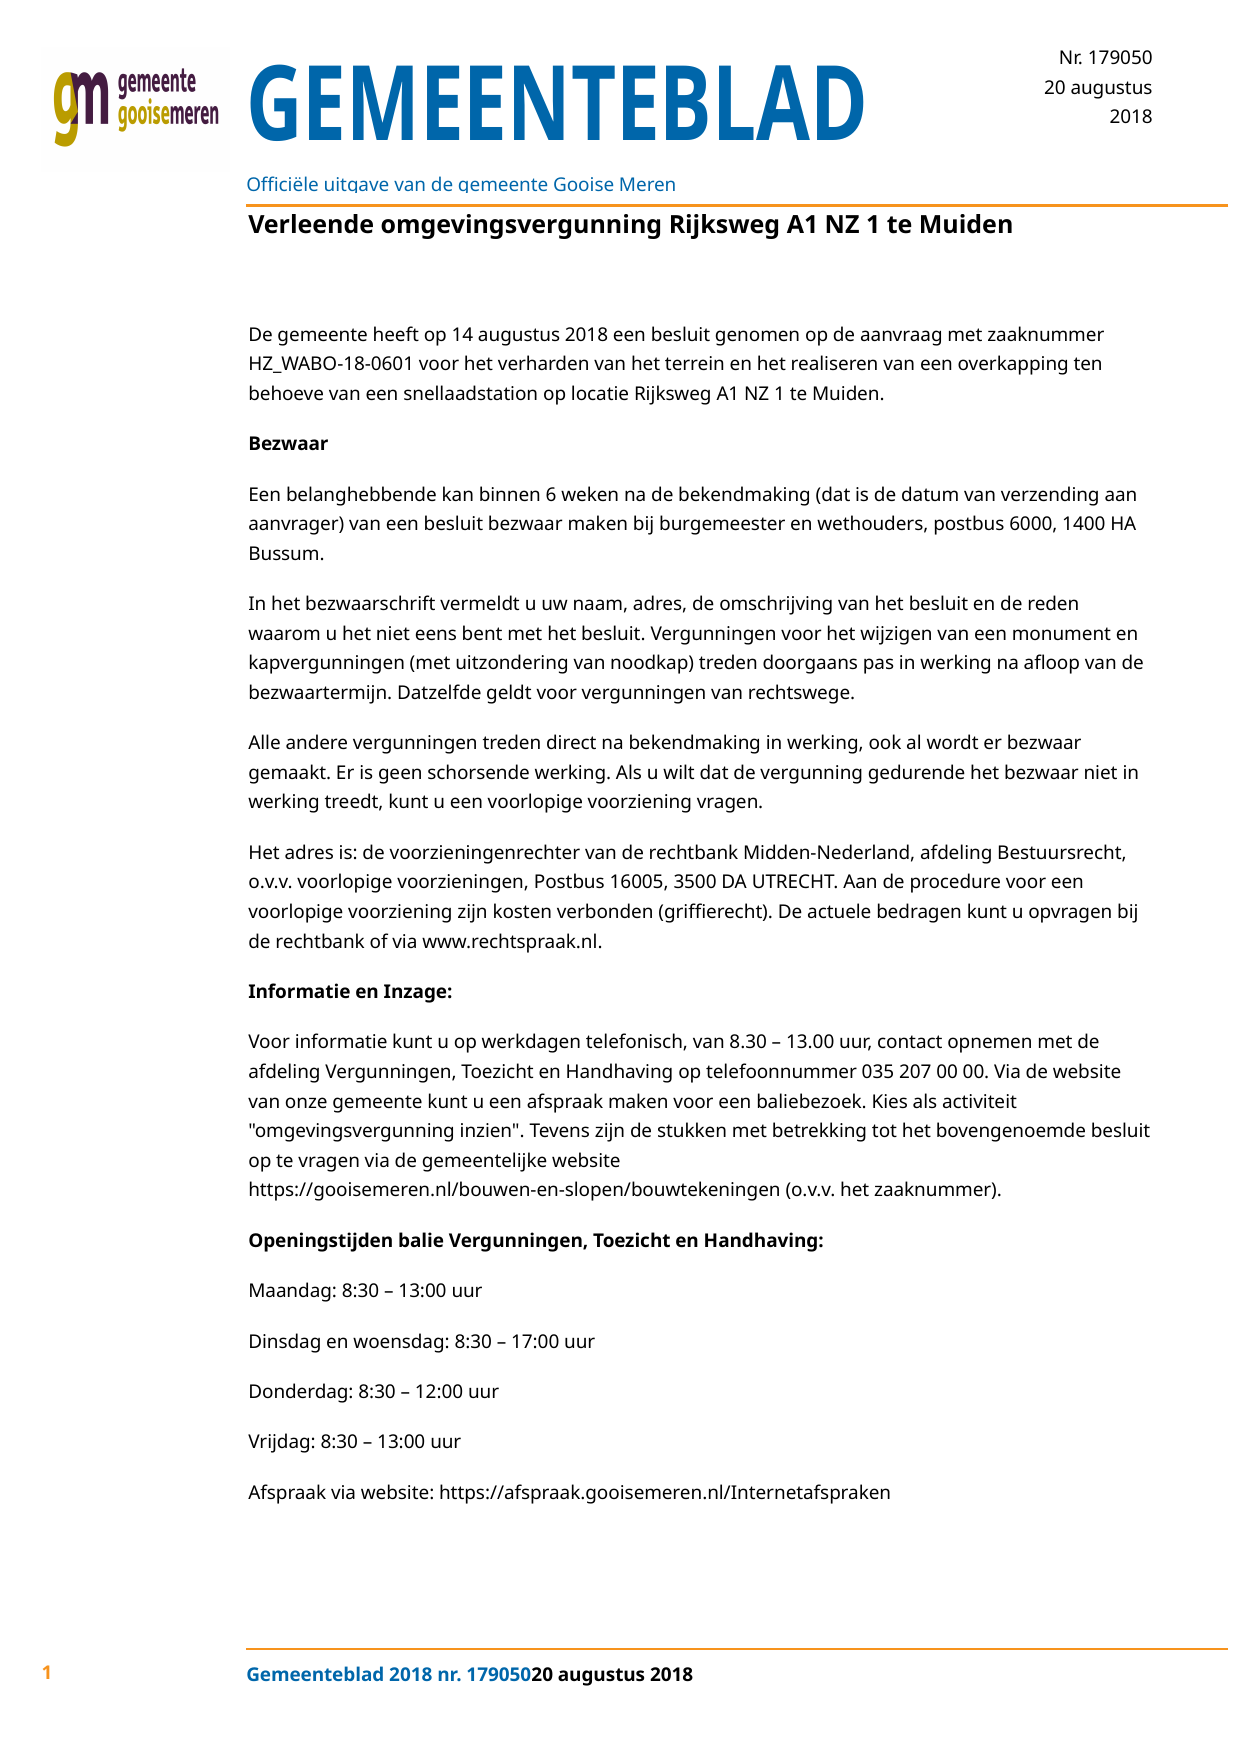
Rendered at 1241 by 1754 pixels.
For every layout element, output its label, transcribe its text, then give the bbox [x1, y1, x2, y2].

text Informatie en Inzage: [248, 978, 1152, 1004]
text Vrijdag: 8:30 – 13:00 uur [248, 1429, 1152, 1454]
text In het bezwaarschrift vermeldt u uw naam, adres, de omschrijving van het besluit en de reden waarom u het niet eens bent met het besluit. Vergunningen voor het wijzigen van een monument en kapvergunningen (met uitzondering van noodkap) treden doorgaans pas in werking na afloop van de bezwaartermijn. Datzelfde geldt voor vergunningen van rechtswege. [248, 590, 1152, 705]
text Het adres is: de voorzieningenrechter van de rechtbank Midden-Nederland, afdeling Bestuursrecht, o.v.v. voorlopige voorzieningen, Postbus 16005, 3500 DA UTRECHT. Aan de procedure voor een voorlopige voorziening zijn kosten verbonden (griffierecht). De actuele bedragen kunt u opvragen bij de rechtbank of via www.rechtspraak.nl. [248, 839, 1152, 953]
picture [41, 47, 231, 172]
text De gemeente heeft op 14 augustus 2018 een besluit genomen op de aanvraag met zaaknummer HZ_WABO-18-0601 voor het verharden van het terrein en het realiseren van een overkapping ten behoeve van een snellaadstation op locatie Rijksweg A1 NZ 1 te Muiden. [248, 321, 1152, 406]
text Donderdag: 8:30 – 12:00 uur [248, 1378, 1152, 1404]
text Alle andere vergunningen treden direct na bekendmaking in werking, ook al wordt er bezwaar gemaakt. Er is geen schorsende werking. Als u wilt dat de vergunning gedurende het bezwaar niet in werking treedt, kunt u een voorlopige voorziening vragen. [248, 729, 1152, 814]
text Een belanghebbende kan binnen 6 weken na de bekendmaking (dat is de datum van verzending aan aanvrager) van een besluit bezwaar maken bij burgemeester en wethouders, postbus 6000, 1400 HA Bussum. [248, 481, 1152, 566]
text Voor informatie kunt u op werkdagen telefonisch, van 8.30 – 13.00 uur, contact opnemen met de afdeling Vergunningen, Toezicht en Handhaving op telefoonnummer 035 207 00 00. Via de website van onze gemeente kunt u een afspraak maken voor een baliebezoek. Kies als activiteit "omgevingsvergunning inzien". Tevens zijn de stukken met betrekking tot het bovengenoemde besluit op te vragen via de gemeentelijke website https://gooisemeren.nl/bouwen-en-slopen/bouwtekeningen (o.v.v. het zaaknummer). [248, 1029, 1152, 1202]
text Bezwaar [248, 430, 1152, 456]
text Verleende omgevingsvergunning Rijksweg A1 NZ 1 te Muiden [248, 207, 1152, 241]
text Openingstijden balie Vergunningen, Toezicht en Handhaving: [248, 1227, 1152, 1253]
text Maandag: 8:30 – 13:00 uur [248, 1277, 1152, 1303]
text Dinsdag en woensdag: 8:30 – 17:00 uur [248, 1328, 1152, 1353]
text Afspraak via website: https://afspraak.gooisemeren.nl/Internetafspraken [248, 1479, 1152, 1505]
